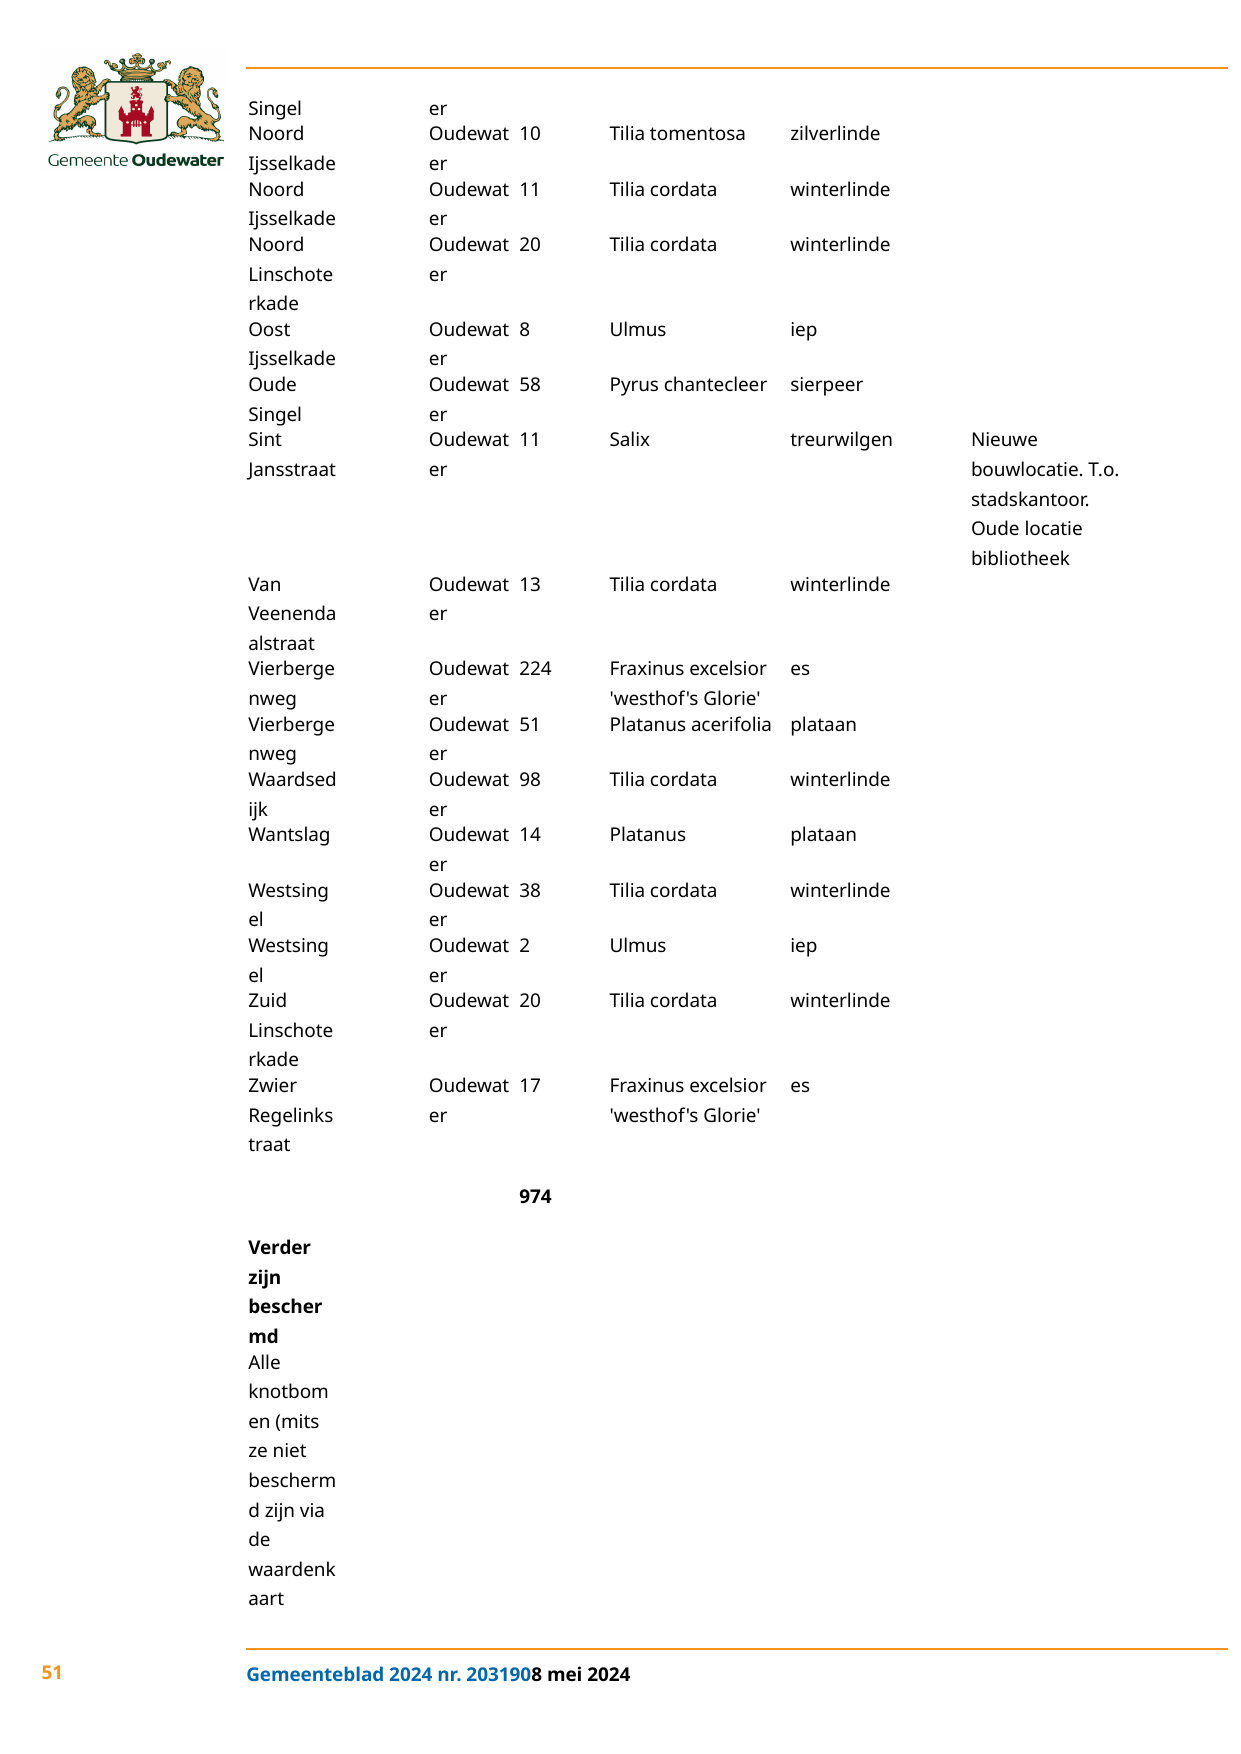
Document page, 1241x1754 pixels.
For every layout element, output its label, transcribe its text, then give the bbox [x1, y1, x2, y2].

table_cell winterlinde [790, 571, 971, 656]
table_cell 11 [519, 427, 609, 571]
table_cell 51 [519, 711, 609, 766]
table_cell [971, 1073, 1152, 1157]
table_cell [519, 1157, 609, 1183]
table_cell [971, 316, 1152, 371]
table_cell winterlinde [790, 877, 971, 932]
table_cell [338, 427, 429, 571]
table_cell [971, 95, 1152, 121]
table_cell Zuid Linschoterkade [248, 988, 338, 1072]
table_cell Oudewater [429, 231, 519, 316]
table_cell Tilia cordata [609, 571, 790, 656]
table_cell Oudewater [429, 932, 519, 987]
table_cell es [790, 656, 971, 711]
table_cell Tilia tomentosa [609, 121, 790, 176]
table_cell Ulmus [609, 316, 790, 371]
table_cell [248, 1157, 338, 1183]
table_cell [971, 656, 1152, 711]
table_cell 20 [519, 231, 609, 316]
table_cell [519, 1235, 609, 1349]
table_cell [971, 766, 1152, 822]
table_cell Waardsedijk [248, 766, 338, 822]
table_cell [338, 371, 429, 427]
table_cell Noord Ijsselkade [248, 121, 338, 176]
table_cell winterlinde [790, 766, 971, 822]
table_cell zilverlinde [790, 121, 971, 176]
table_cell Platanus acerifolia [609, 711, 790, 766]
table_cell [971, 988, 1152, 1072]
table_cell Oudewater [429, 988, 519, 1072]
table_cell Oost Ijsselkade [248, 316, 338, 371]
table_cell Oudewater [429, 371, 519, 427]
table_cell winterlinde [790, 988, 971, 1072]
table_cell [971, 121, 1152, 176]
table_cell [338, 766, 429, 822]
table_cell Vierbergenweg [248, 656, 338, 711]
table_cell Westsingel [248, 877, 338, 932]
table_cell [429, 1183, 519, 1209]
table_cell Oudewater [429, 176, 519, 231]
table_cell Ulmus [609, 932, 790, 987]
table_cell 224 [519, 656, 609, 711]
table_cell Oude Singel [248, 371, 338, 427]
table_cell es [790, 1073, 971, 1157]
table_cell Westsingel [248, 932, 338, 987]
table_cell 13 [519, 571, 609, 656]
table_cell 10 [519, 121, 609, 176]
table_cell [971, 231, 1152, 316]
table_cell 17 [519, 1073, 609, 1157]
table_cell [790, 1183, 971, 1209]
table_cell [338, 95, 429, 121]
table_cell Oudewater [429, 877, 519, 932]
table_cell [790, 1209, 971, 1234]
table_cell iep [790, 932, 971, 987]
table_cell [338, 877, 429, 932]
table_cell [609, 1157, 790, 1183]
table_cell [971, 711, 1152, 766]
table_cell Vierbergenweg [248, 711, 338, 766]
table_cell Singel [248, 95, 338, 121]
table_cell Wantslag [248, 822, 338, 877]
table_cell Oudewater [429, 427, 519, 571]
table_cell er [429, 95, 519, 121]
table_cell [609, 1235, 790, 1349]
table_cell Tilia cordata [609, 988, 790, 1072]
table_cell winterlinde [790, 176, 971, 231]
table_cell Salix [609, 427, 790, 571]
table_cell [338, 316, 429, 371]
table_cell [338, 571, 429, 656]
table_cell [609, 1183, 790, 1209]
table_cell 38 [519, 877, 609, 932]
table_cell [971, 1157, 1152, 1183]
table_cell [971, 1209, 1152, 1234]
table_cell [790, 95, 971, 121]
table_cell [519, 1349, 609, 1611]
table_cell [971, 1183, 1152, 1209]
table_cell [338, 656, 429, 711]
table_cell Noord Ijsselkade [248, 176, 338, 231]
table_cell Oudewater [429, 711, 519, 766]
table_cell Zwier Regelinkstraat [248, 1073, 338, 1157]
picture [41, 47, 231, 172]
table_cell plataan [790, 711, 971, 766]
table_cell Nieuwe bouwlocatie. T.o. stadskantoor. Oude locatie bibliotheek [971, 427, 1152, 571]
table_cell [971, 571, 1152, 656]
table_cell [338, 822, 429, 877]
table_cell Noord Linschoterkade [248, 231, 338, 316]
table_cell 98 [519, 766, 609, 822]
table_cell [971, 932, 1152, 987]
table_cell Van Veenendaalstraat [248, 571, 338, 656]
table_cell [790, 1157, 971, 1183]
table_cell Alle knotbomen (mits ze niet beschermd zijn via de waardenkaart [248, 1349, 338, 1611]
table_cell [338, 711, 429, 766]
table_cell Fraxinus excelsior 'westhof's Glorie' [609, 1073, 790, 1157]
table_cell [338, 1349, 429, 1611]
table_cell [881, 1349, 1061, 1611]
table_cell 8 [519, 316, 609, 371]
table_cell [338, 988, 429, 1072]
table_cell 11 [519, 176, 609, 231]
table_cell [609, 1349, 700, 1611]
table_cell [338, 1073, 429, 1157]
table_cell Oudewater [429, 121, 519, 176]
table_cell Fraxinus excelsior 'westhof's Glorie' [609, 656, 790, 711]
table_cell Sint Jansstraat [248, 427, 338, 571]
table_cell [429, 1235, 519, 1349]
table_cell Tilia cordata [609, 877, 790, 932]
table_cell [429, 1157, 519, 1183]
table_cell [519, 1209, 609, 1234]
table_cell [971, 1235, 1152, 1349]
table_cell Oudewater [429, 571, 519, 656]
table_cell [338, 1235, 429, 1349]
table_cell [338, 121, 429, 176]
table_cell winterlinde [790, 231, 971, 316]
table_cell [971, 371, 1152, 427]
table_cell [338, 1209, 429, 1234]
table_cell [971, 877, 1152, 932]
table_cell Pyrus chantecleer [609, 371, 790, 427]
table_cell 974 [519, 1183, 609, 1209]
table_cell treurwilgen [790, 427, 971, 571]
table_cell [971, 176, 1152, 231]
table_cell Oudewater [429, 1073, 519, 1157]
table_cell Oudewater [429, 822, 519, 877]
table_cell Oudewater [429, 766, 519, 822]
table_cell [609, 1209, 790, 1234]
table_cell [700, 1349, 881, 1611]
table_cell Oudewater [429, 316, 519, 371]
table_cell iep [790, 316, 971, 371]
table_cell [338, 231, 429, 316]
table_cell 14 [519, 822, 609, 877]
table_cell Platanus [609, 822, 790, 877]
table_cell Oudewater [429, 656, 519, 711]
table_cell [248, 1183, 338, 1209]
table_cell [248, 1209, 338, 1234]
table_cell [609, 95, 790, 121]
table_cell plataan [790, 822, 971, 877]
table_cell [519, 95, 609, 121]
table_cell Verder zijn beschermd [248, 1235, 338, 1349]
table_cell Tilia cordata [609, 231, 790, 316]
table_cell [790, 1235, 971, 1349]
table_cell [971, 822, 1152, 877]
table_cell [338, 1183, 429, 1209]
table_cell [338, 176, 429, 231]
table_cell Tilia cordata [609, 176, 790, 231]
table_cell [338, 932, 429, 987]
table_cell [429, 1209, 519, 1234]
table_cell 2 [519, 932, 609, 987]
table_cell [429, 1349, 519, 1611]
table_cell sierpeer [790, 371, 971, 427]
table_cell 58 [519, 371, 609, 427]
table_cell 20 [519, 988, 609, 1072]
table_cell Tilia cordata [609, 766, 790, 822]
table_cell [338, 1157, 429, 1183]
